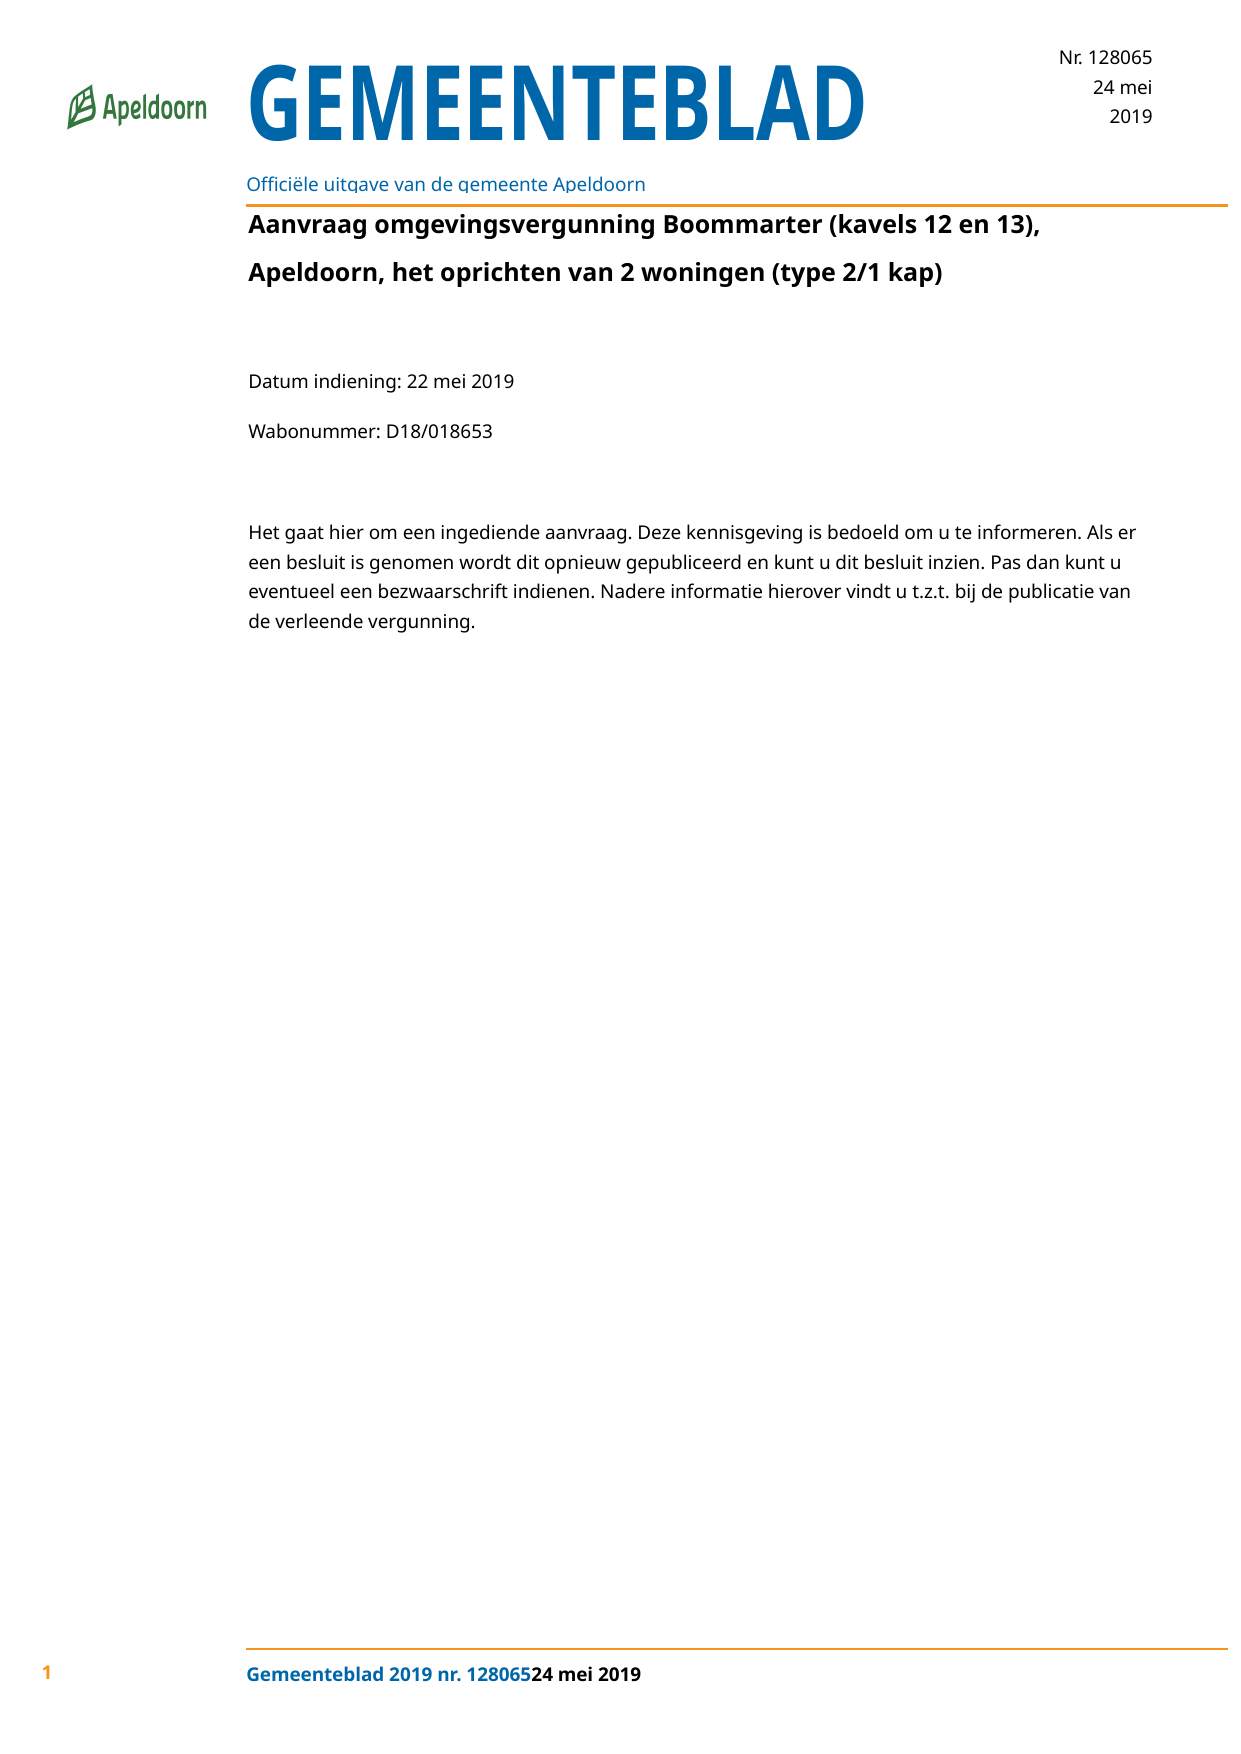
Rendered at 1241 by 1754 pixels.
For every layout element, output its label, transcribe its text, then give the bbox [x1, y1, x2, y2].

text Het gaat hier om een ingediende aanvraag. Deze kennisgeving is bedoeld om u te informeren. Als er een besluit is genomen wordt dit opnieuw gepubliceerd en kunt u dit besluit inzien. Pas dan kunt u eventueel een bezwaarschrift indienen. Nadere informatie hierover vindt u t.z.t. bij de publicatie van de verleende vergunning. [248, 519, 1152, 634]
text Wabonummer: D18/018653 [248, 419, 1152, 444]
text Datum indiening: 22 mei 2019 [248, 368, 1152, 394]
picture [41, 47, 231, 172]
text Aanvraag omgevingsvergunning Boommarter (kavels 12 en 13), Apeldoorn, het oprichten van 2 woningen (type 2/1 kap) [248, 207, 1152, 288]
